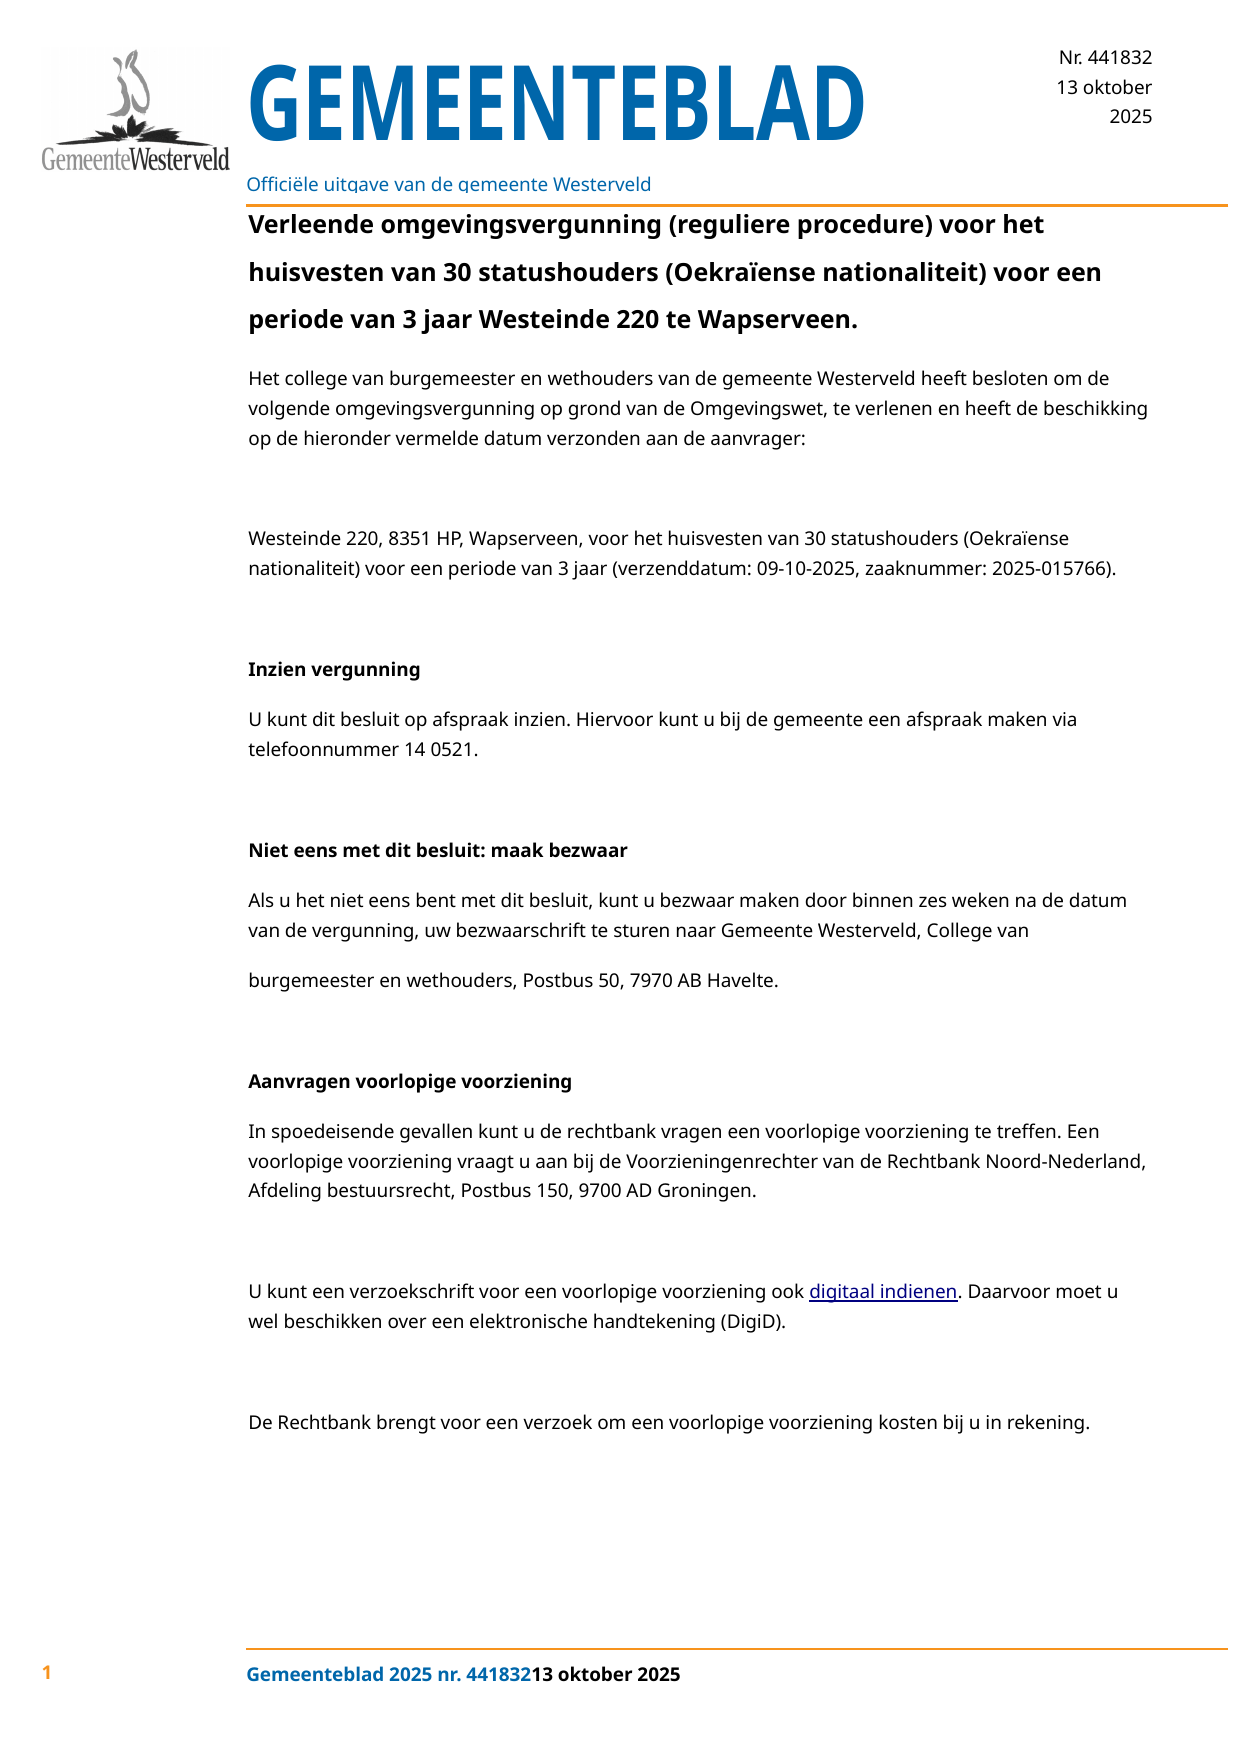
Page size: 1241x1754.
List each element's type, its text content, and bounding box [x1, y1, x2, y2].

picture [41, 47, 231, 172]
text Het college van burgemeester en wethouders van de gemeente Westerveld heeft besloten om de volgende omgevingsvergunning op grond van de Omgevingswet, te verlenen en heeft de beschikking op de hieronder vermelde datum verzonden aan de aanvrager: [248, 366, 1152, 450]
text In spoedeisende gevallen kunt u de rechtbank vragen een voorlopige voorziening te treffen. Een voorlopige voorziening vraagt u aan bij de Voorzieningenrechter van de Rechtbank Noord-Nederland, Afdeling bestuursrecht, Postbus 150, 9700 AD Groningen. [248, 1118, 1152, 1203]
text Aanvragen voorlopige voorziening [248, 1068, 1152, 1094]
text Als u het niet eens bent met dit besluit, kunt u bezwaar maken door binnen zes weken na de datum van de vergunning, uw bezwaarschrift te sturen naar Gemeente Westerveld, College van [248, 887, 1152, 942]
text Westeinde 220, 8351 HP, Wapserveen, voor het huisvesten van 30 statushouders (Oekraïense nationaliteit) voor een periode van 3 jaar (verzenddatum: 09-10-2025, zaaknummer: 2025-015766). [248, 526, 1152, 581]
text U kunt een verzoekschrift voor een voorlopige voorziening ook digitaal indienen. Daarvoor moet u wel beschikken over een elektronische handtekening (DigiD). [248, 1278, 1152, 1334]
text Verleende omgevingsvergunning (reguliere procedure) voor het huisvesten van 30 statushouders (Oekraïense nationaliteit) voor een periode van 3 jaar Westeinde 220 te Wapserveen. [248, 207, 1152, 336]
text U kunt dit besluit op afspraak inzien. Hiervoor kunt u bij de gemeente een afspraak maken via telefoonnummer 14 0521. [248, 706, 1152, 762]
text De Rechtbank brengt voor een verzoek om een voorlopige voorziening kosten bij u in rekening. [248, 1409, 1152, 1434]
text Inzien vergunning [248, 656, 1152, 682]
text Niet eens met dit besluit: maak bezwaar [248, 837, 1152, 862]
text burgemeester en wethouders, Postbus 50, 7970 AB Havelte. [248, 967, 1152, 993]
